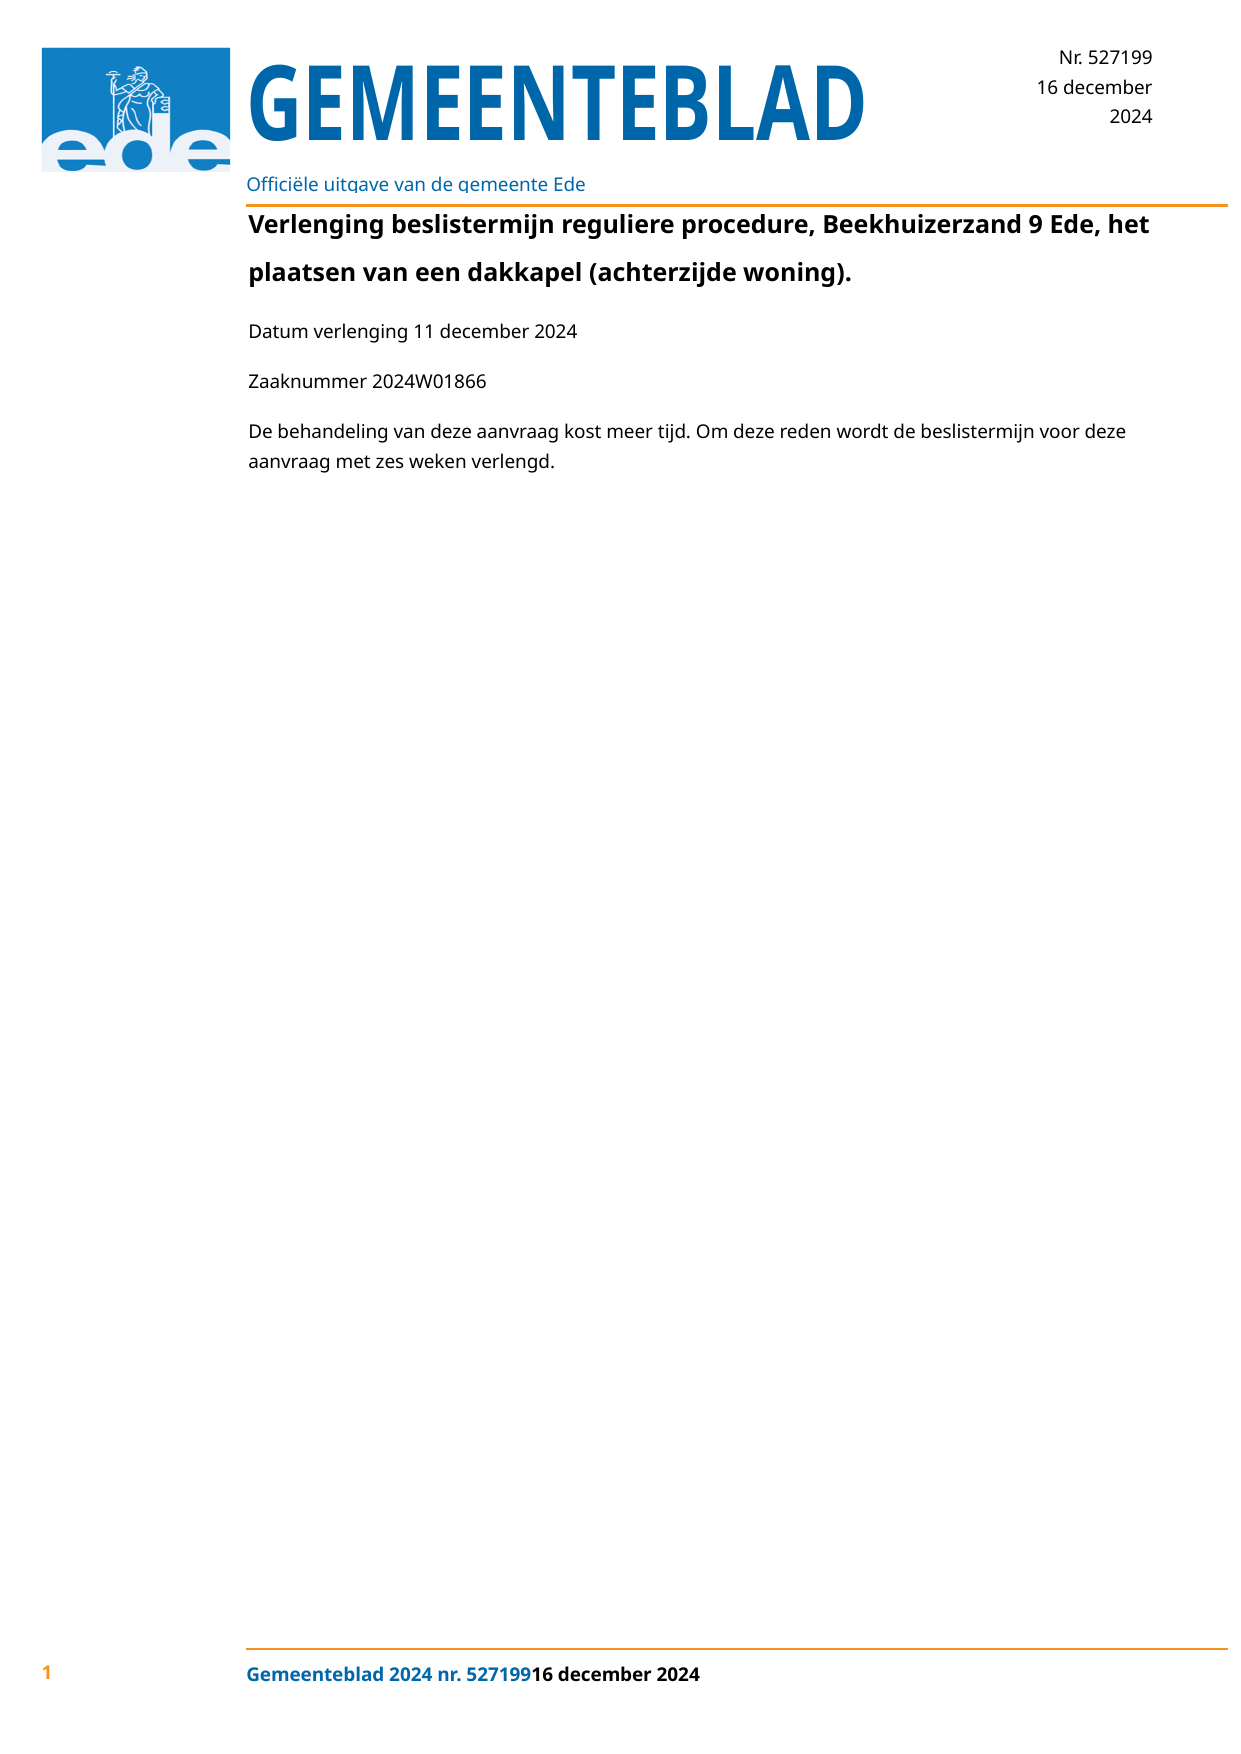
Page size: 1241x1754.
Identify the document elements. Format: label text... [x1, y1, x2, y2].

text Zaaknummer 2024W01866 [248, 368, 1152, 394]
picture [41, 47, 231, 172]
text Datum verlenging 11 december 2024 [248, 318, 1152, 344]
text Verlenging beslistermijn reguliere procedure, Beekhuizerzand 9 Ede, het plaatsen van een dakkapel (achterzijde woning). [248, 207, 1152, 288]
text De behandeling van deze aanvraag kost meer tijd. Om deze reden wordt de beslistermijn voor deze aanvraag met zes weken verlengd. [248, 419, 1152, 474]
